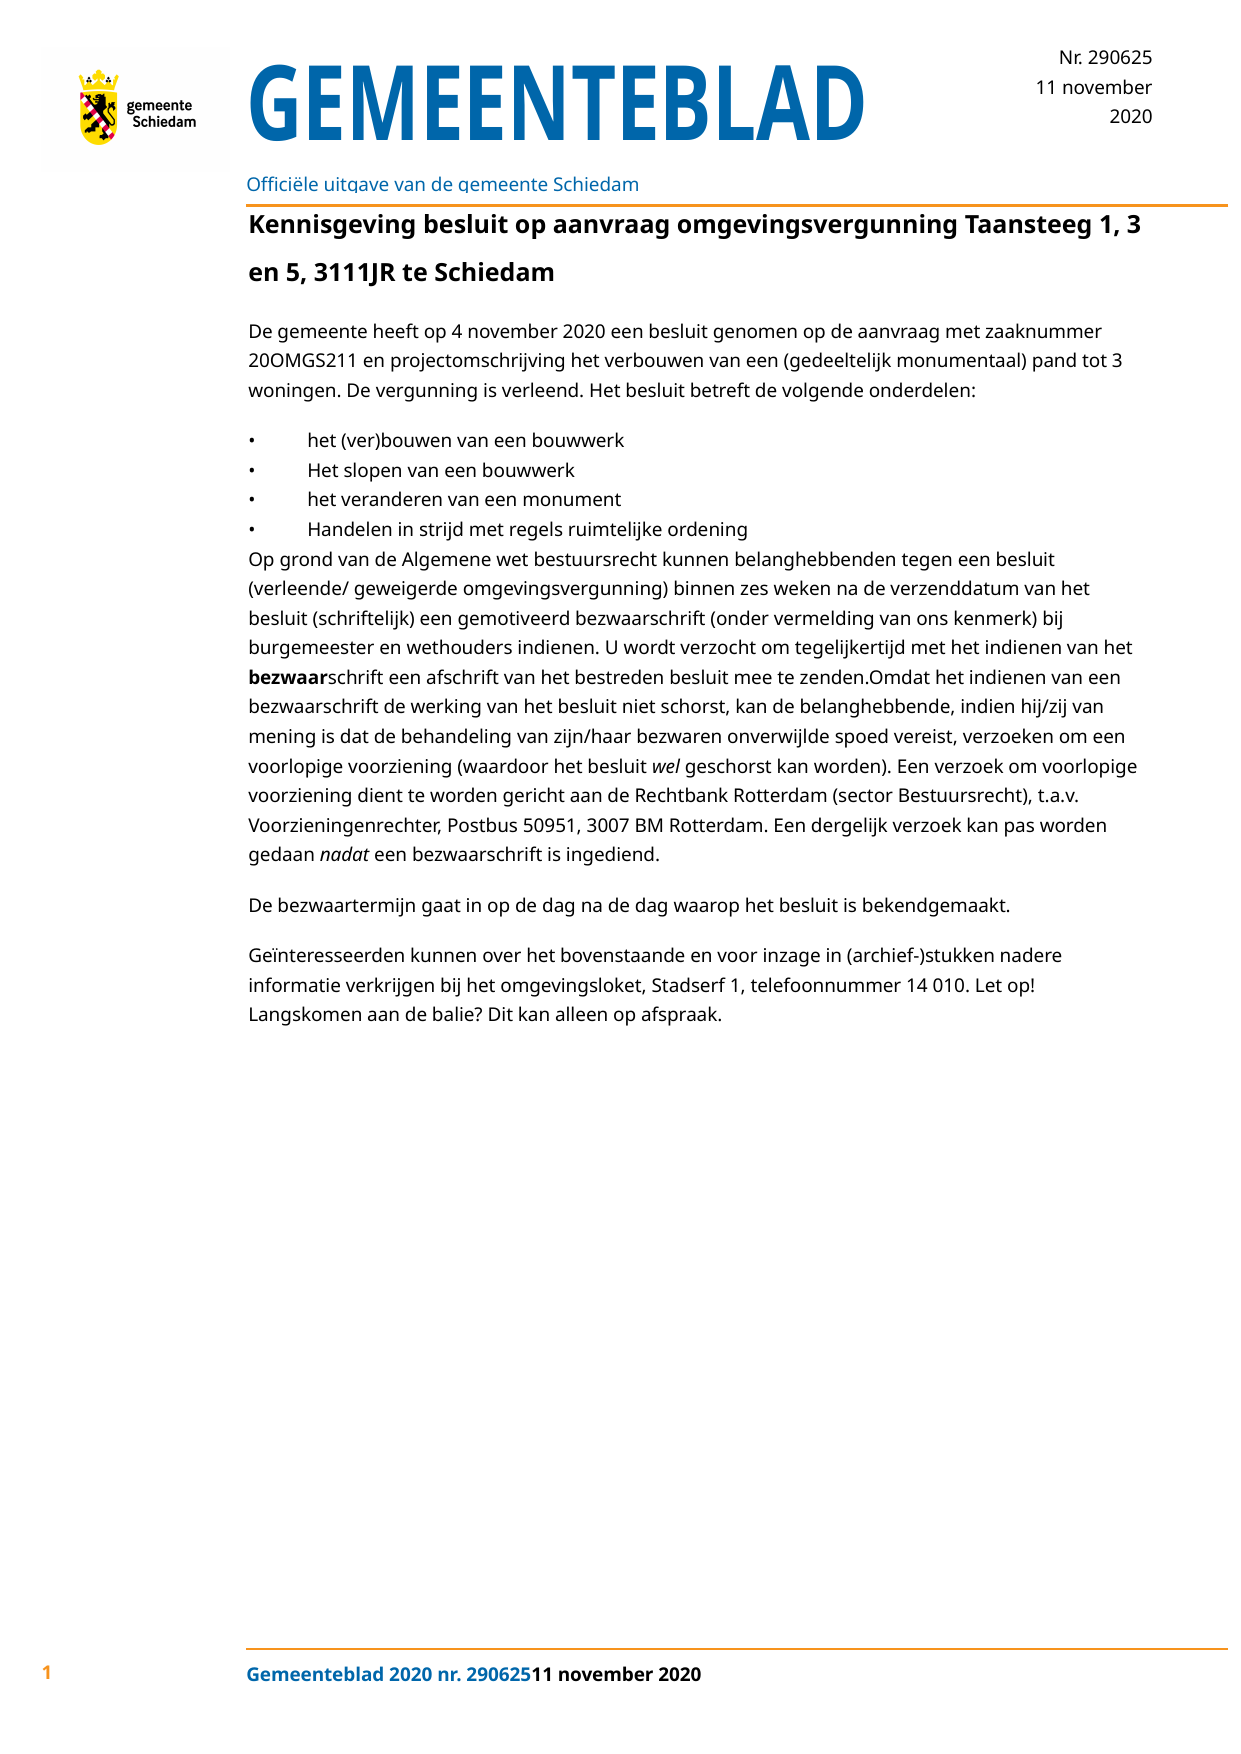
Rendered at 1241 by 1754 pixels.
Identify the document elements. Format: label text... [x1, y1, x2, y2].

text Kennisgeving besluit op aanvraag omgevingsvergunning Taansteeg 1, 3 en 5, 3111JR te Schiedam [248, 207, 1152, 288]
picture [41, 47, 231, 172]
list Het slopen van een bouwwerk [248, 457, 1152, 483]
text Geïnteresseerden kunnen over het bovenstaande en voor inzage in (archief-)stukken nadere informatie verkrijgen bij het omgevingsloket, Stadserf 1, telefoonnummer 14 010. Let op! Langskomen aan de balie? Dit kan alleen op afspraak. [248, 942, 1152, 1027]
list het veranderen van een monument [248, 487, 1152, 512]
list het (ver)bouwen van een bouwwerk [248, 427, 1152, 453]
text Op grond van de Algemene wet bestuursrecht kunnen belanghebbenden tegen een besluit (verleende/ geweigerde omgevingsvergunning) binnen zes weken na de verzenddatum van het besluit (schriftelijk) een gemotiveerd bezwaarschrift (onder vermelding van ons kenmerk) bij burgemeester en wethouders indienen. U wordt verzocht om tegelijkertijd met het indienen van het bezwaarschrift een afschrift van het bestreden besluit mee te zenden.Omdat het indienen van een bezwaarschrift de werking van het besluit niet schorst, kan de belanghebbende, indien hij/zij van mening is dat de behandeling van zijn/haar bezwaren onverwijlde spoed vereist, verzoeken om een voorlopige voorziening (waardoor het besluit wel geschorst kan worden). Een verzoek om voorlopige voorziening dient te worden gericht aan de Rechtbank Rotterdam (sector Bestuursrecht), t.a.v. Voorzieningenrechter, Postbus 50951, 3007 BM Rotterdam. Een dergelijk verzoek kan pas worden gedaan nadat een bezwaarschrift is ingediend. [248, 546, 1152, 867]
list Handelen in strijd met regels ruimtelijke ordening [248, 516, 1152, 542]
text De bezwaartermijn gaat in op de dag na de dag waarop het besluit is bekendgemaakt. [248, 892, 1152, 918]
text De gemeente heeft op 4 november 2020 een besluit genomen op de aanvraag met zaaknummer 20OMGS211 en projectomschrijving het verbouwen van een (gedeeltelijk monumentaal) pand tot 3 woningen. De vergunning is verleend. Het besluit betreft de volgende onderdelen: [248, 318, 1152, 403]
